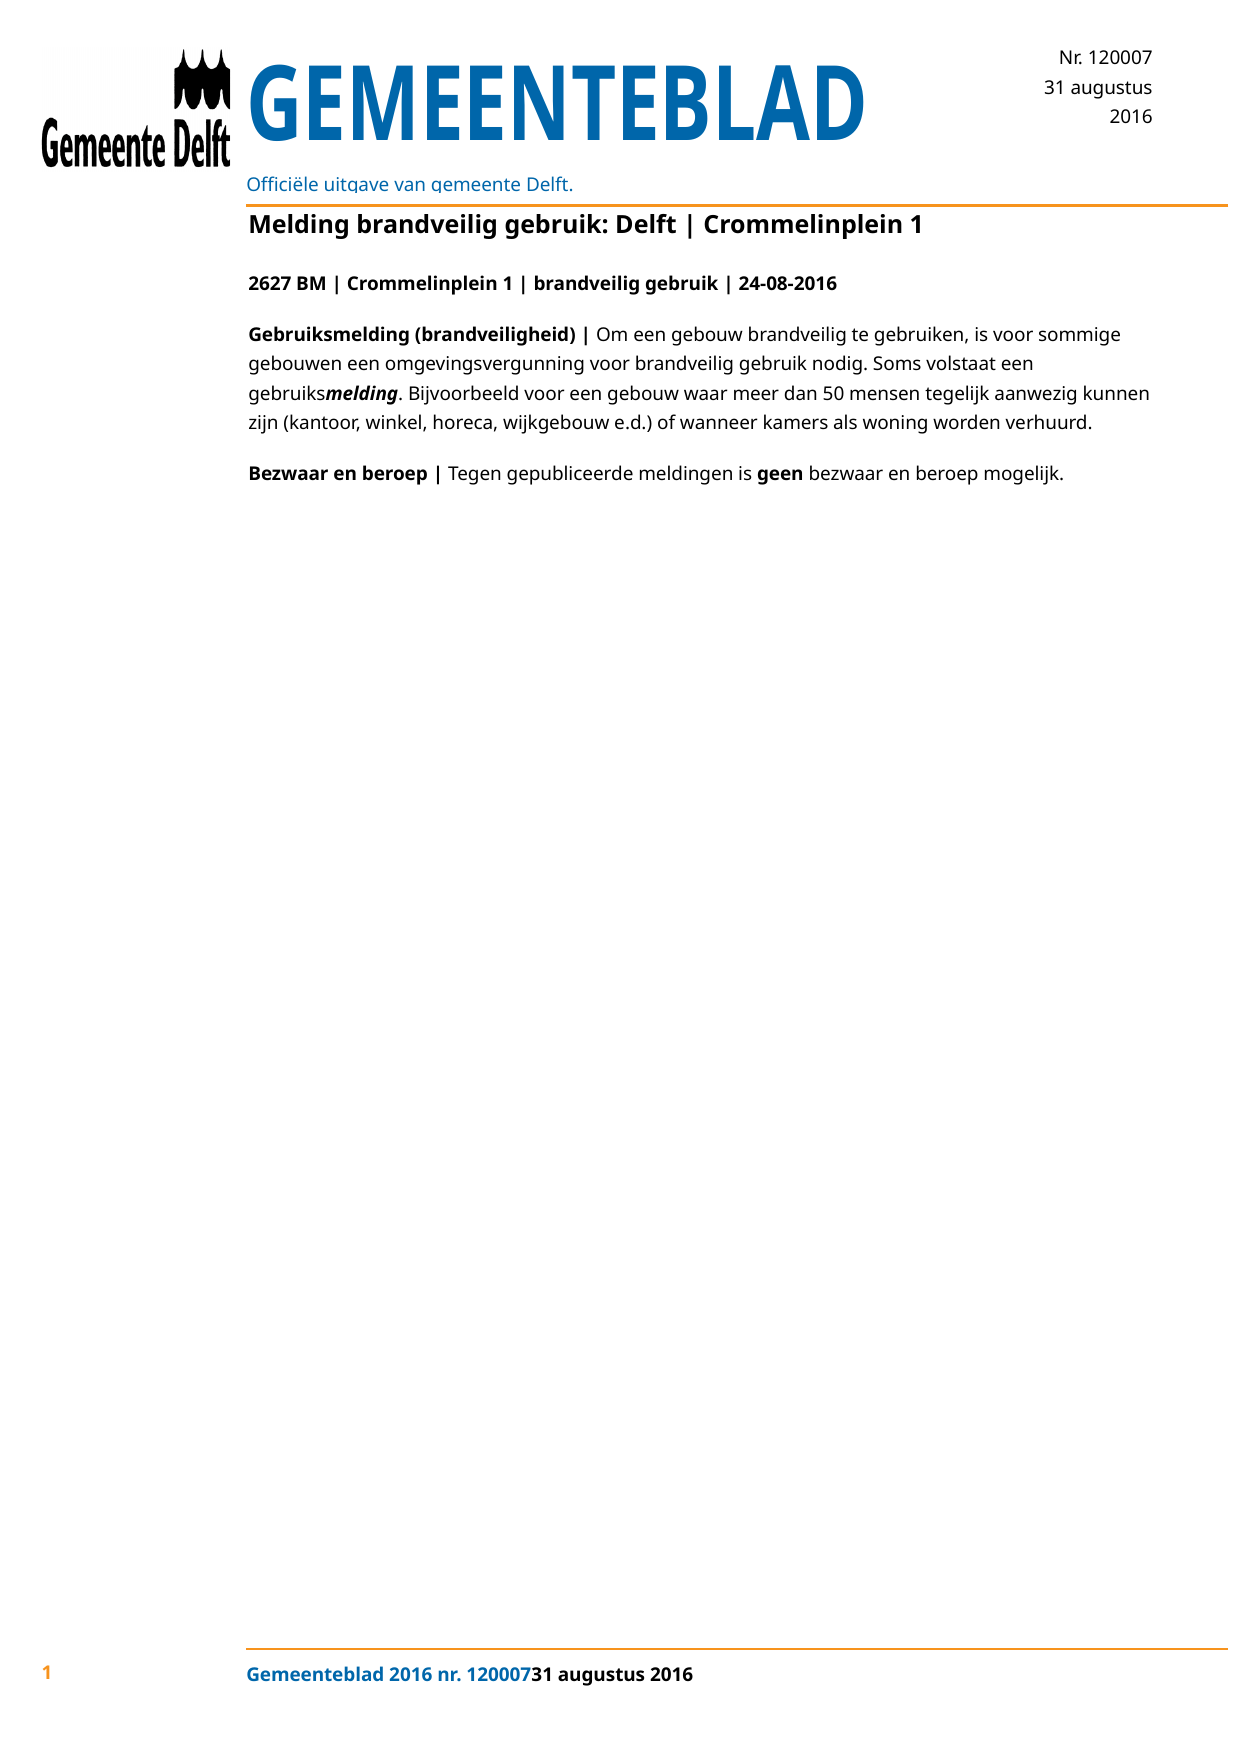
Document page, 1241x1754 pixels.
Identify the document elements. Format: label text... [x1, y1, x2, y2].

text 2627 BM | Crommelinplein 1 | brandveilig gebruik | 24-08-2016 [248, 270, 1152, 296]
text Melding brandveilig gebruik: Delft | Crommelinplein 1 [248, 207, 1152, 241]
text Bezwaar en beroep | Tegen gepubliceerde meldingen is geen bezwaar en beroep mogelijk. [248, 460, 1152, 486]
picture [41, 47, 231, 172]
text Gebruiksmelding (brandveiligheid) | Om een gebouw brandveilig te gebruiken, is voor sommige gebouwen een omgevingsvergunning voor brandveilig gebruik nodig. Soms volstaat een gebruiksmelding. Bijvoorbeeld voor een gebouw waar meer dan 50 mensen tegelijk aanwezig kunnen zijn (kantoor, winkel, horeca, wijkgebouw e.d.) of wanneer kamers als woning worden verhuurd. [248, 321, 1152, 435]
